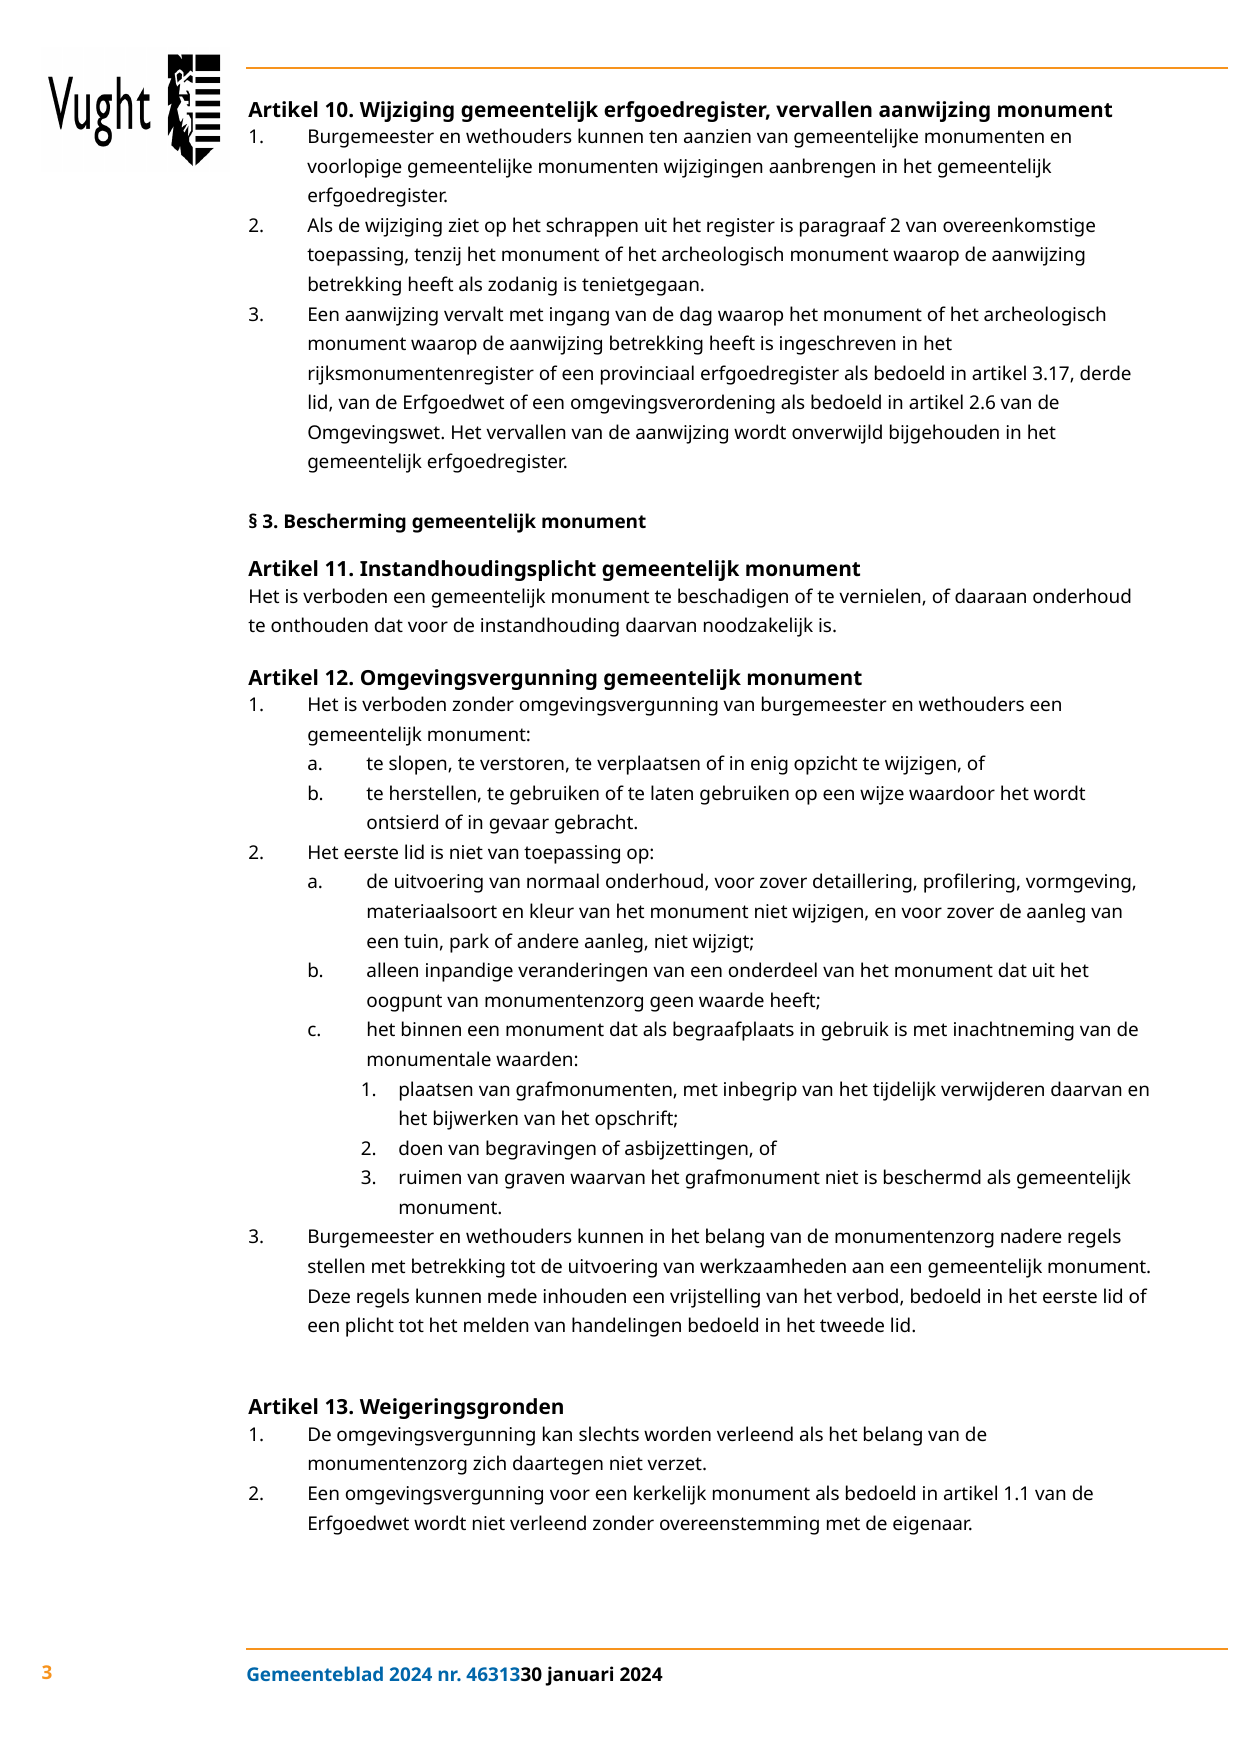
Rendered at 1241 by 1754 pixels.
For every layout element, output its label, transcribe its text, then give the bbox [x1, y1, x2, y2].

list Burgemeester en wethouders kunnen in het belang van de monumentenzorg nadere regels stellen met betrekking tot de uitvoering van werkzaamheden aan een gemeentelijk monument. Deze regels kunnen mede inhouden een vrijstelling van het verbod, bedoeld in het eerste lid of een plicht tot het melden van handelingen bedoeld in het tweede lid. [248, 1224, 1152, 1338]
list ruimen van graven waarvan het grafmonument niet is beschermd als gemeentelijk monument. [361, 1164, 1152, 1220]
text Artikel 13. Weigeringsgronden [248, 1392, 1152, 1421]
text Artikel 12. Omgevingsvergunning gemeentelijk monument [248, 663, 1152, 691]
text Het is verboden een gemeentelijk monument te beschadigen of te vernielen, of daaraan onderhoud te onthouden dat voor de instandhouding daarvan noodzakelijk is. [248, 583, 1152, 638]
list De omgevingsvergunning kan slechts worden verleend als het belang van de monumentenzorg zich daartegen niet verzet. [248, 1421, 1152, 1476]
list de uitvoering van normaal onderhoud, voor zover detaillering, profilering, vormgeving, materiaalsoort en kleur van het monument niet wijzigen, en voor zover de aanleg van een tuin, park of andere aanleg, niet wijzigt; [307, 869, 1152, 954]
list Burgemeester en wethouders kunnen ten aanzien van gemeentelijke monumenten en voorlopige gemeentelijke monumenten wijzigingen aanbrengen in het gemeentelijk erfgoedregister. [248, 123, 1152, 208]
picture [41, 47, 231, 172]
list Het is verboden zonder omgevingsvergunning van burgemeester en wethouders een gemeentelijk monument: [248, 691, 1152, 747]
list Een aanwijzing vervalt met ingang van de dag waarop het monument of het archeologisch monument waarop de aanwijzing betrekking heeft is ingeschreven in het rijksmonumentenregister of een provinciaal erfgoedregister als bedoeld in artikel 3.17, derde lid, van de Erfgoedwet of een omgevingsverordening als bedoeld in artikel 2.6 van de Omgevingswet. Het vervallen van de aanwijzing wordt onverwijld bijgehouden in het gemeentelijk erfgoedregister. [248, 301, 1152, 474]
list Het eerste lid is niet van toepassing op: [248, 839, 1152, 865]
text § 3. Bescherming gemeentelijk monument [248, 508, 1152, 533]
list te herstellen, te gebruiken of te laten gebruiken op een wijze waardoor het wordt ontsierd of in gevaar gebracht. [307, 780, 1152, 835]
list te slopen, te verstoren, te verplaatsen of in enig opzicht te wijzigen, of [307, 750, 1152, 776]
text Artikel 10. Wijziging gemeentelijk erfgoedregister, vervallen aanwijzing monument [248, 95, 1152, 123]
list alleen inpandige veranderingen van een onderdeel van het monument dat uit het oogpunt van monumentenzorg geen waarde heeft; [307, 957, 1152, 1013]
list doen van begravingen of asbijzettingen, of [361, 1135, 1152, 1161]
list Als de wijziging ziet op het schrappen uit het register is paragraaf 2 van overeenkomstige toepassing, tenzij het monument of het archeologisch monument waarop de aanwijzing betrekking heeft als zodanig is tenietgegaan. [248, 212, 1152, 297]
list het binnen een monument dat als begraafplaats in gebruik is met inachtneming van de monumentale waarden: [307, 1017, 1152, 1072]
text Artikel 11. Instandhoudingsplicht gemeentelijk monument [248, 554, 1152, 583]
list plaatsen van grafmonumenten, met inbegrip van het tijdelijk verwijderen daarvan en het bijwerken van het opschrift; [361, 1076, 1152, 1131]
list Een omgevingsvergunning voor een kerkelijk monument als bedoeld in artikel 1.1 van de Erfgoedwet wordt niet verleend zonder overeenstemming met de eigenaar. [248, 1480, 1152, 1535]
